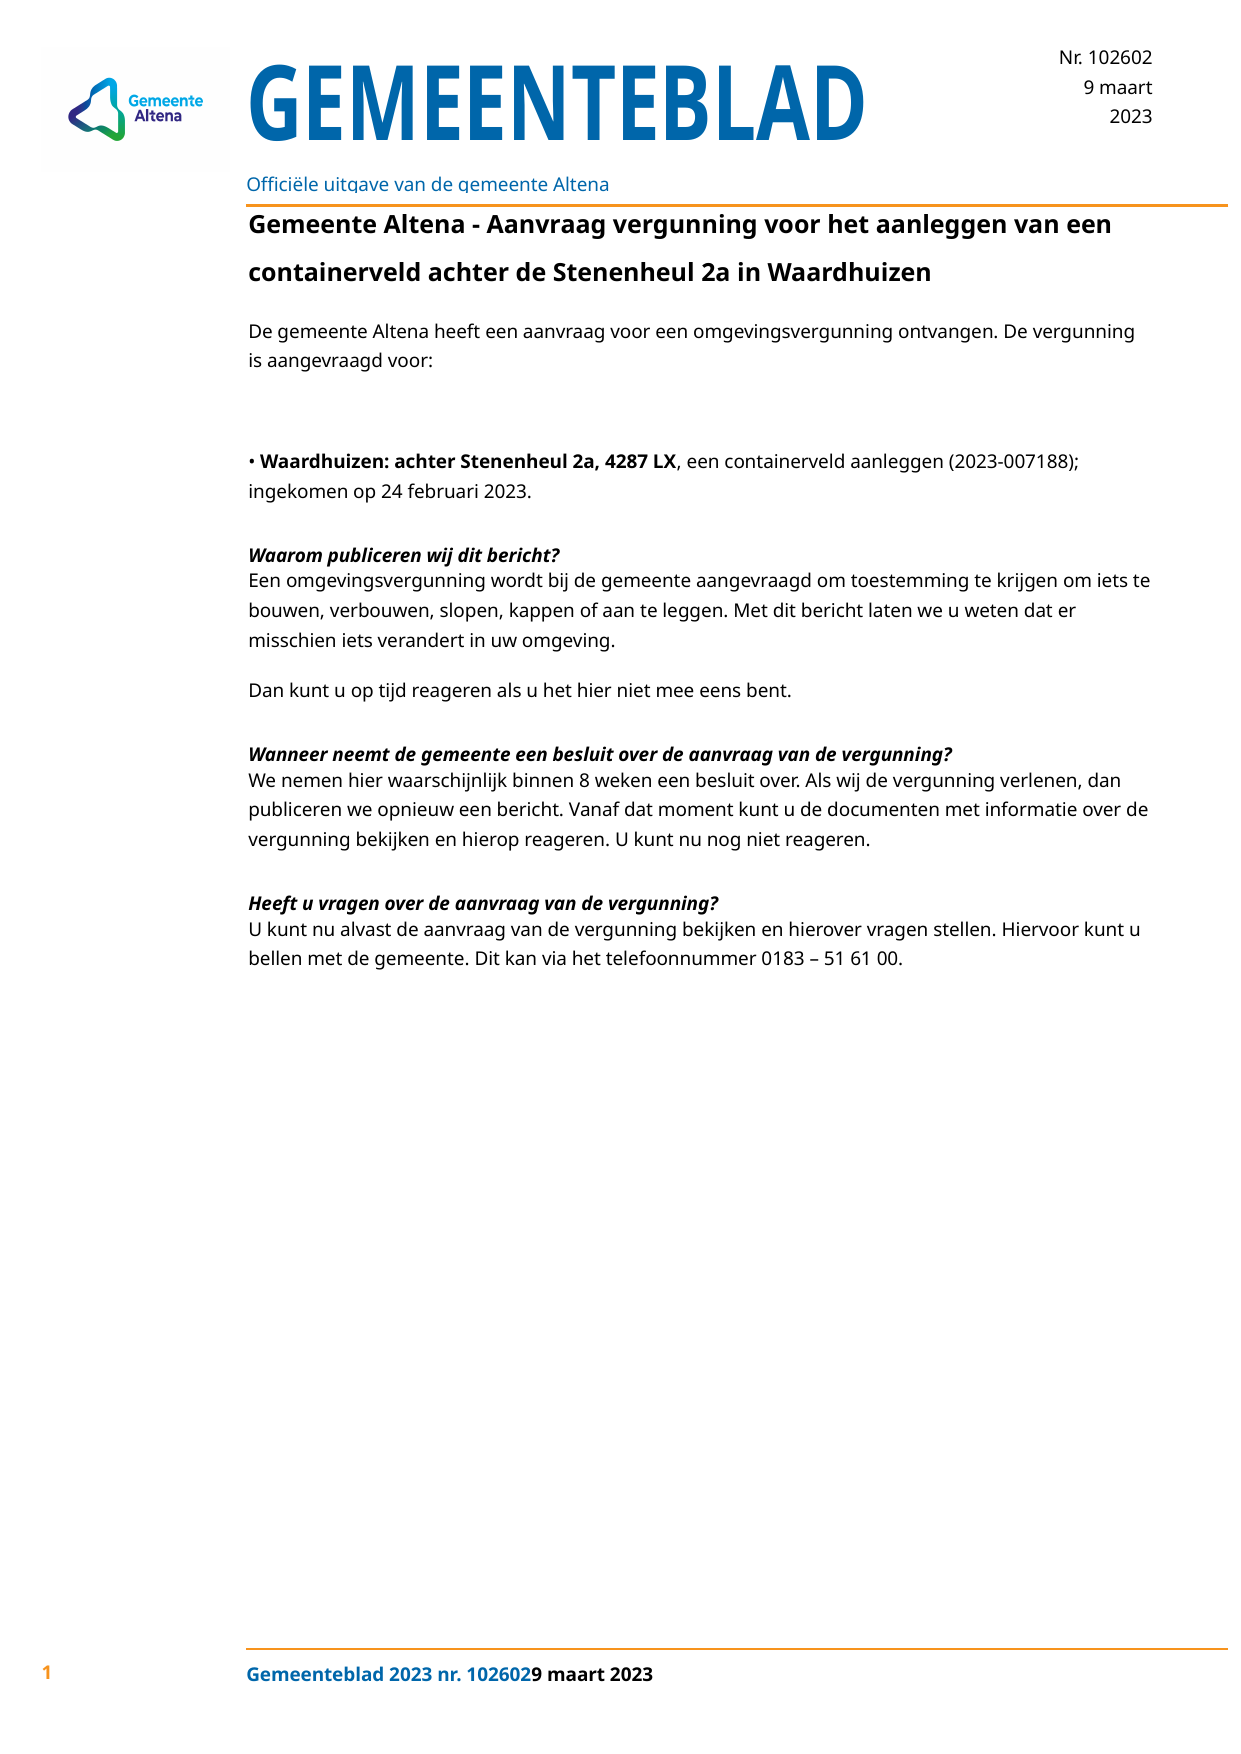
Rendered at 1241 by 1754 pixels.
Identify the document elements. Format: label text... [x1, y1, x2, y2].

text Waarom publiceren wij dit bericht? [248, 542, 1152, 568]
text Gemeente Altena - Aanvraag vergunning voor het aanleggen van een containerveld achter de Stenenheul 2a in Waardhuizen [248, 207, 1152, 288]
text Heeft u vragen over de aanvraag van de vergunning? [248, 890, 1152, 916]
text We nemen hier waarschijnlijk binnen 8 weken een besluit over. Als wij de vergunning verlenen, dan publiceren we opnieuw een bericht. Vanaf dat moment kunt u de documenten met informatie over de vergunning bekijken en hierop reageren. U kunt nu nog niet reageren. [248, 767, 1152, 852]
text Dan kunt u op tijd reageren als u het hier niet mee eens bent. [248, 677, 1152, 703]
text U kunt nu alvast de aanvraag van de vergunning bekijken en hierover vragen stellen. Hiervoor kunt u bellen met de gemeente. Dit kan via het telefoonnummer 0183 – 51 61 00. [248, 916, 1152, 971]
text • Waardhuizen: achter Stenenheul 2a, 4287 LX, een containerveld aanleggen (2023-007188); ingekomen op 24 februari 2023. [248, 448, 1152, 504]
text Wanneer neemt de gemeente een besluit over de aanvraag van de vergunning? [248, 741, 1152, 767]
text Een omgevingsvergunning wordt bij de gemeente aangevraagd om toestemming te krijgen om iets te bouwen, verbouwen, slopen, kappen of aan te leggen. Met dit bericht laten we u weten dat er misschien iets verandert in uw omgeving. [248, 568, 1152, 652]
text De gemeente Altena heeft een aanvraag voor een omgevingsvergunning ontvangen. De vergunning is aangevraagd voor: [248, 318, 1152, 373]
picture [41, 47, 231, 172]
